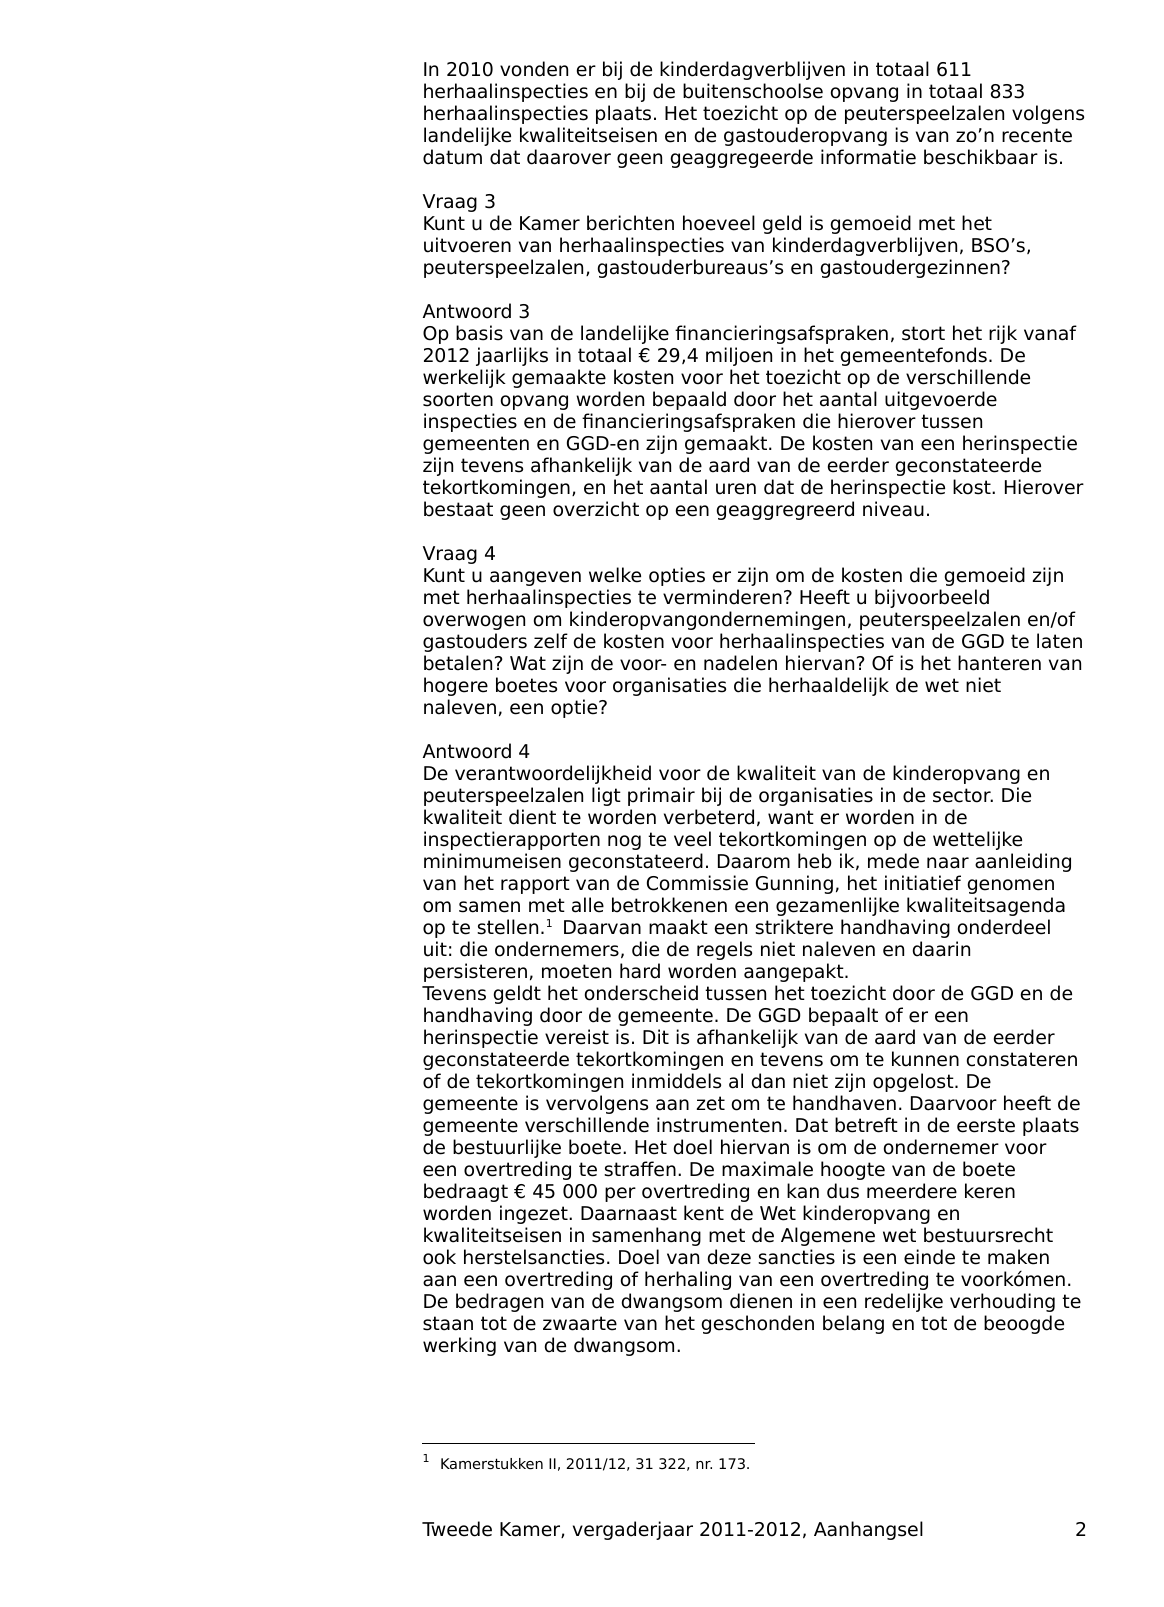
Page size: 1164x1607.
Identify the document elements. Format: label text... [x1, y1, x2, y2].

text De verantwoordelijkheid voor de kwaliteit van de kinderopvang en peuterspeelzalen ligt primair bij de organisaties in de sector. Die kwaliteit dient te worden verbeterd, want er worden in de inspectierapporten nog te veel tekortkomingen op de wettelijke minimumeisen geconstateerd. Daarom heb ik, mede naar aanleiding van het rapport van de Commissie Gunning, het initiatief genomen om samen met alle betrokkenen een gezamenlijke kwaliteitsagenda op te stellen. Daarvan maakt een striktere handhaving onderdeel uit: die ondernemers, die de regels niet naleven en daarin persisteren, moeten hard worden aangepakt. [422, 763, 1087, 983]
text Kunt u aangeven welke opties er zijn om de kosten die gemoeid zijn met herhaalinspecties te verminderen? Heeft u bijvoorbeeld overwogen om kinderopvangondernemingen, peuterspeelzalen en/of gastouders zelf de kosten voor herhaalinspecties van de GGD te laten betalen? Wat zijn de voor- en nadelen hiervan? Of is het hanteren van hogere boetes voor organisaties die herhaaldelijk de wet niet naleven, een optie? [422, 565, 1087, 719]
text Kunt u de Kamer berichten hoeveel geld is gemoeid met het uitvoeren van herhaalinspecties van kinderdagverblijven, BSO’s, peuterspeelzalen, gastouderbureaus’s en gastoudergezinnen? [422, 213, 1087, 279]
text Antwoord 4 [422, 741, 1087, 763]
text Antwoord 3 [422, 301, 1087, 323]
text Kamerstukken II, 2011/12, 31 322, nr. 173. [422, 1452, 1087, 1474]
text Tevens geldt het onderscheid tussen het toezicht door de GGD en de handhaving door de gemeente. De GGD bepaalt of er een herinspectie vereist is. Dit is afhankelijk van de aard van de eerder geconstateerde tekortkomingen en tevens om te kunnen constateren of de tekortkomingen inmiddels al dan niet zijn opgelost. De gemeente is vervolgens aan zet om te handhaven. Daarvoor heeft de gemeente verschillende instrumenten. Dat betreft in de eerste plaats de bestuurlijke boete. Het doel hiervan is om de ondernemer voor een overtreding te straffen. De maximale hoogte van de boete bedraagt € 45 000 per overtreding en kan dus meerdere keren worden ingezet. Daarnaast kent de Wet kinderopvang en kwaliteitseisen in samenhang met de Algemene wet bestuursrecht ook herstelsancties. Doel van deze sancties is een einde te maken aan een overtreding of herhaling van een overtreding te voorkómen. De bedragen van de dwangsom dienen in een redelijke verhouding te staan tot de zwaarte van het geschonden belang en tot de beoogde werking van de dwangsom. [422, 983, 1087, 1357]
text Vraag 3 [422, 191, 1087, 213]
text In 2010 vonden er bij de kinderdagverblijven in totaal 611 herhaalinspecties en bij de buitenschoolse opvang in totaal 833 herhaalinspecties plaats. Het toezicht op de peuterspeelzalen volgens landelijke kwaliteitseisen en de gastouderopvang is van zo’n recente datum dat daarover geen geaggregeerde informatie beschikbaar is. [422, 59, 1087, 169]
text Op basis van de landelijke financieringsafspraken, stort het rijk vanaf 2012 jaarlijks in totaal € 29,4 miljoen in het gemeentefonds. De werkelijk gemaakte kosten voor het toezicht op de verschillende soorten opvang worden bepaald door het aantal uitgevoerde inspecties en de financieringsafspraken die hierover tussen gemeenten en GGD-en zijn gemaakt. De kosten van een herinspectie zijn tevens afhankelijk van de aard van de eerder geconstateerde tekortkomingen, en het aantal uren dat de herinspectie kost. Hierover bestaat geen overzicht op een geaggregreerd niveau. [422, 323, 1087, 521]
text Vraag 4 [422, 543, 1087, 565]
